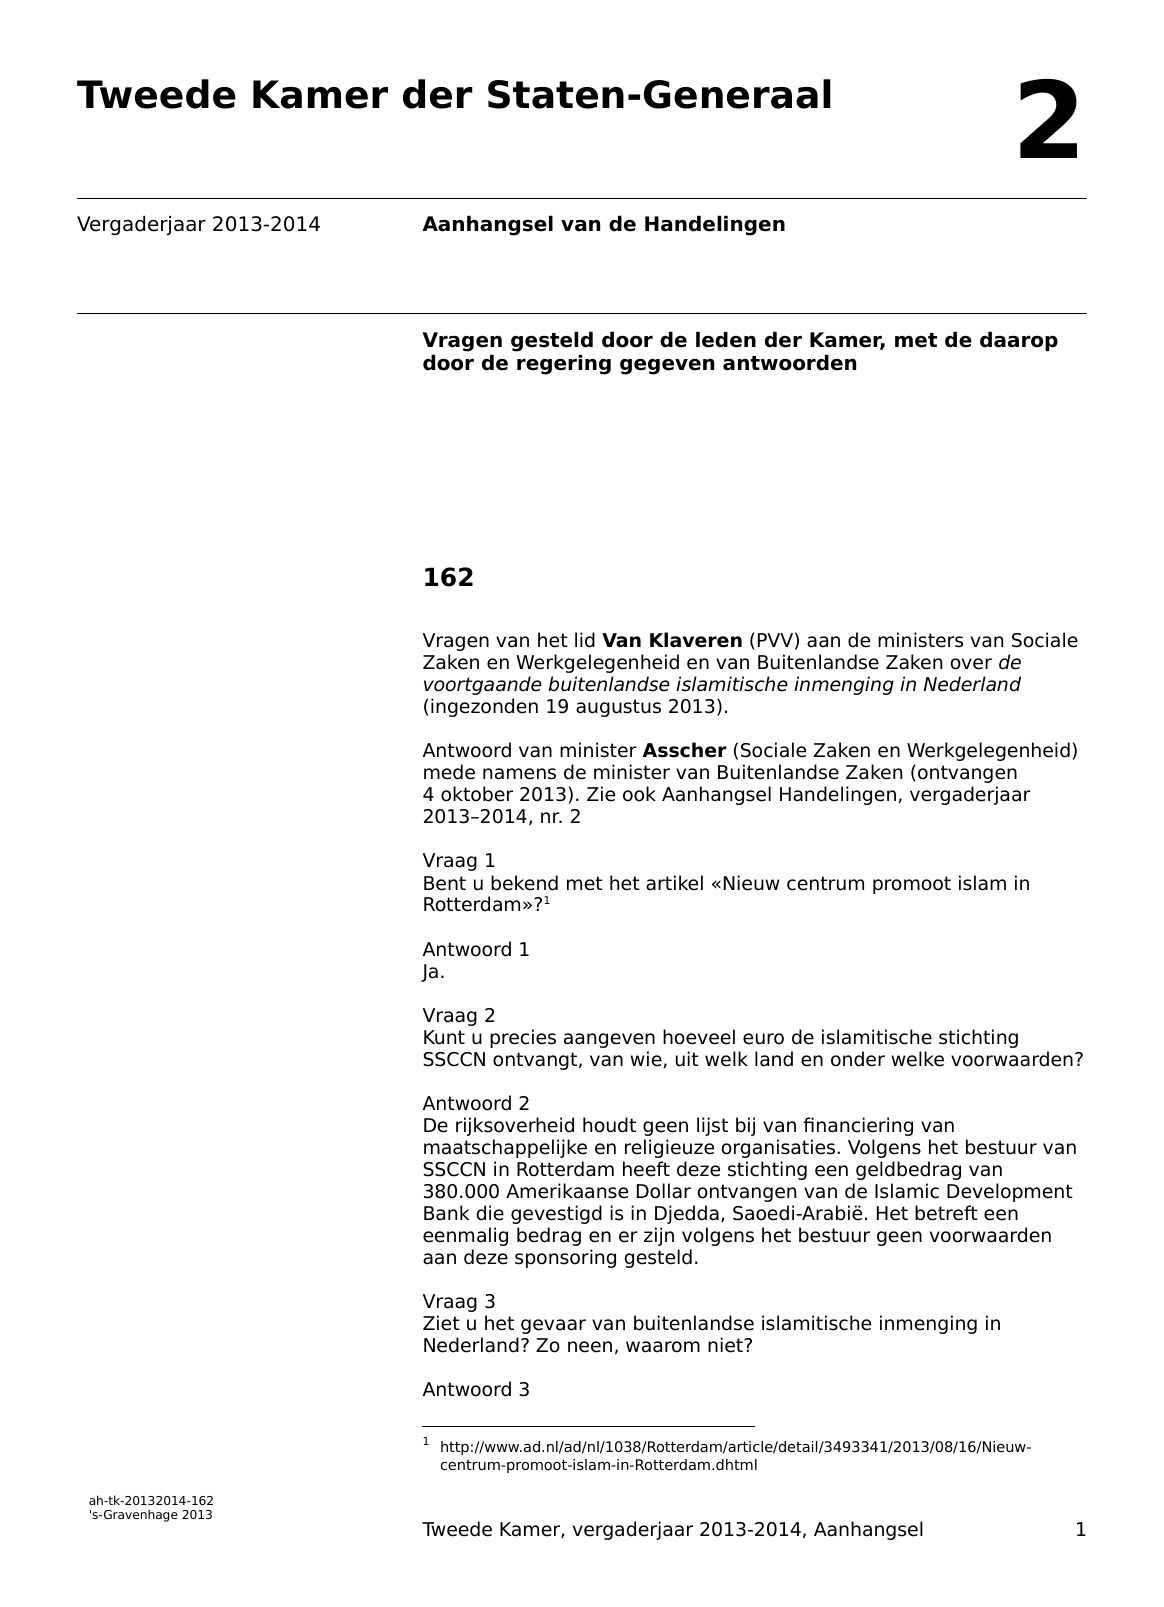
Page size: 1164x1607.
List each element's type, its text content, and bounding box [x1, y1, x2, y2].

text Vraag 3 [422, 1291, 1087, 1313]
text 162 [422, 563, 1087, 592]
table_cell Vragen gesteld door de leden der Kamer, met de daarop door de regering gegeven antwoorden [422, 314, 1087, 375]
text Vraag 2 [422, 1005, 1087, 1027]
text Vragen van het lid Van Klaveren (PVV) aan de ministers van Sociale Zaken en Werkgelegenheid en van Buitenlandse Zaken over de voortgaande buitenlandse islamitische inmenging in Nederland (ingezonden 19 augustus 2013). [422, 630, 1087, 718]
text Ziet u het gevaar van buitenlandse islamitische inmenging in Nederland? Zo neen, waarom niet? [422, 1313, 1087, 1357]
text ah-tk-20132014-162 [88, 1494, 323, 1508]
table_cell Vergaderjaar 2013-2014 [77, 199, 422, 313]
table_header 2 [886, 59, 1087, 198]
text Antwoord 2 [422, 1093, 1087, 1115]
table_cell Aanhangsel van de Handelingen [422, 199, 1087, 313]
text Antwoord 3 [422, 1379, 1087, 1401]
text Vraag 1 [422, 850, 1087, 872]
table_cell [77, 314, 422, 375]
text Antwoord 1 [422, 938, 1087, 961]
text http://www.ad.nl/ad/nl/1038/Rotterdam/article/detail/3493341/2013/08/16/Nieuw-centrum-promoot-islam-in-Rotterdam.dhtml [422, 1435, 1087, 1474]
text Ja. [422, 961, 1087, 982]
text De rijksoverheid houdt geen lijst bij van financiering van maatschappelijke en religieuze organisaties. Volgens het bestuur van SSCCN in Rotterdam heeft deze stichting een geldbedrag van 380.000 Amerikaanse Dollar ontvangen van de Islamic Development Bank die gevestigd is in Djedda, Saoedi-Arabië. Het betreft een eenmalig bedrag en er zijn volgens het bestuur geen voorwaarden aan deze sponsoring gesteld. [422, 1115, 1087, 1269]
text Antwoord van minister Asscher (Sociale Zaken en Werkgelegenheid) mede namens de minister van Buitenlandse Zaken (ontvangen 4 oktober 2013). Zie ook Aanhangsel Handelingen, vergaderjaar 2013–2014, nr. 2 [422, 740, 1087, 828]
text Kunt u precies aangeven hoeveel euro de islamitische stichting SSCCN ontvangt, van wie, uit welk land en onder welke voorwaarden? [422, 1027, 1087, 1071]
text Bent u bekend met het artikel «Nieuw centrum promoot islam in Rotterdam»? [422, 872, 1087, 916]
text 's-Gravenhage 2013 [88, 1508, 323, 1522]
table_header Tweede Kamer der Staten-Generaal [77, 59, 886, 198]
